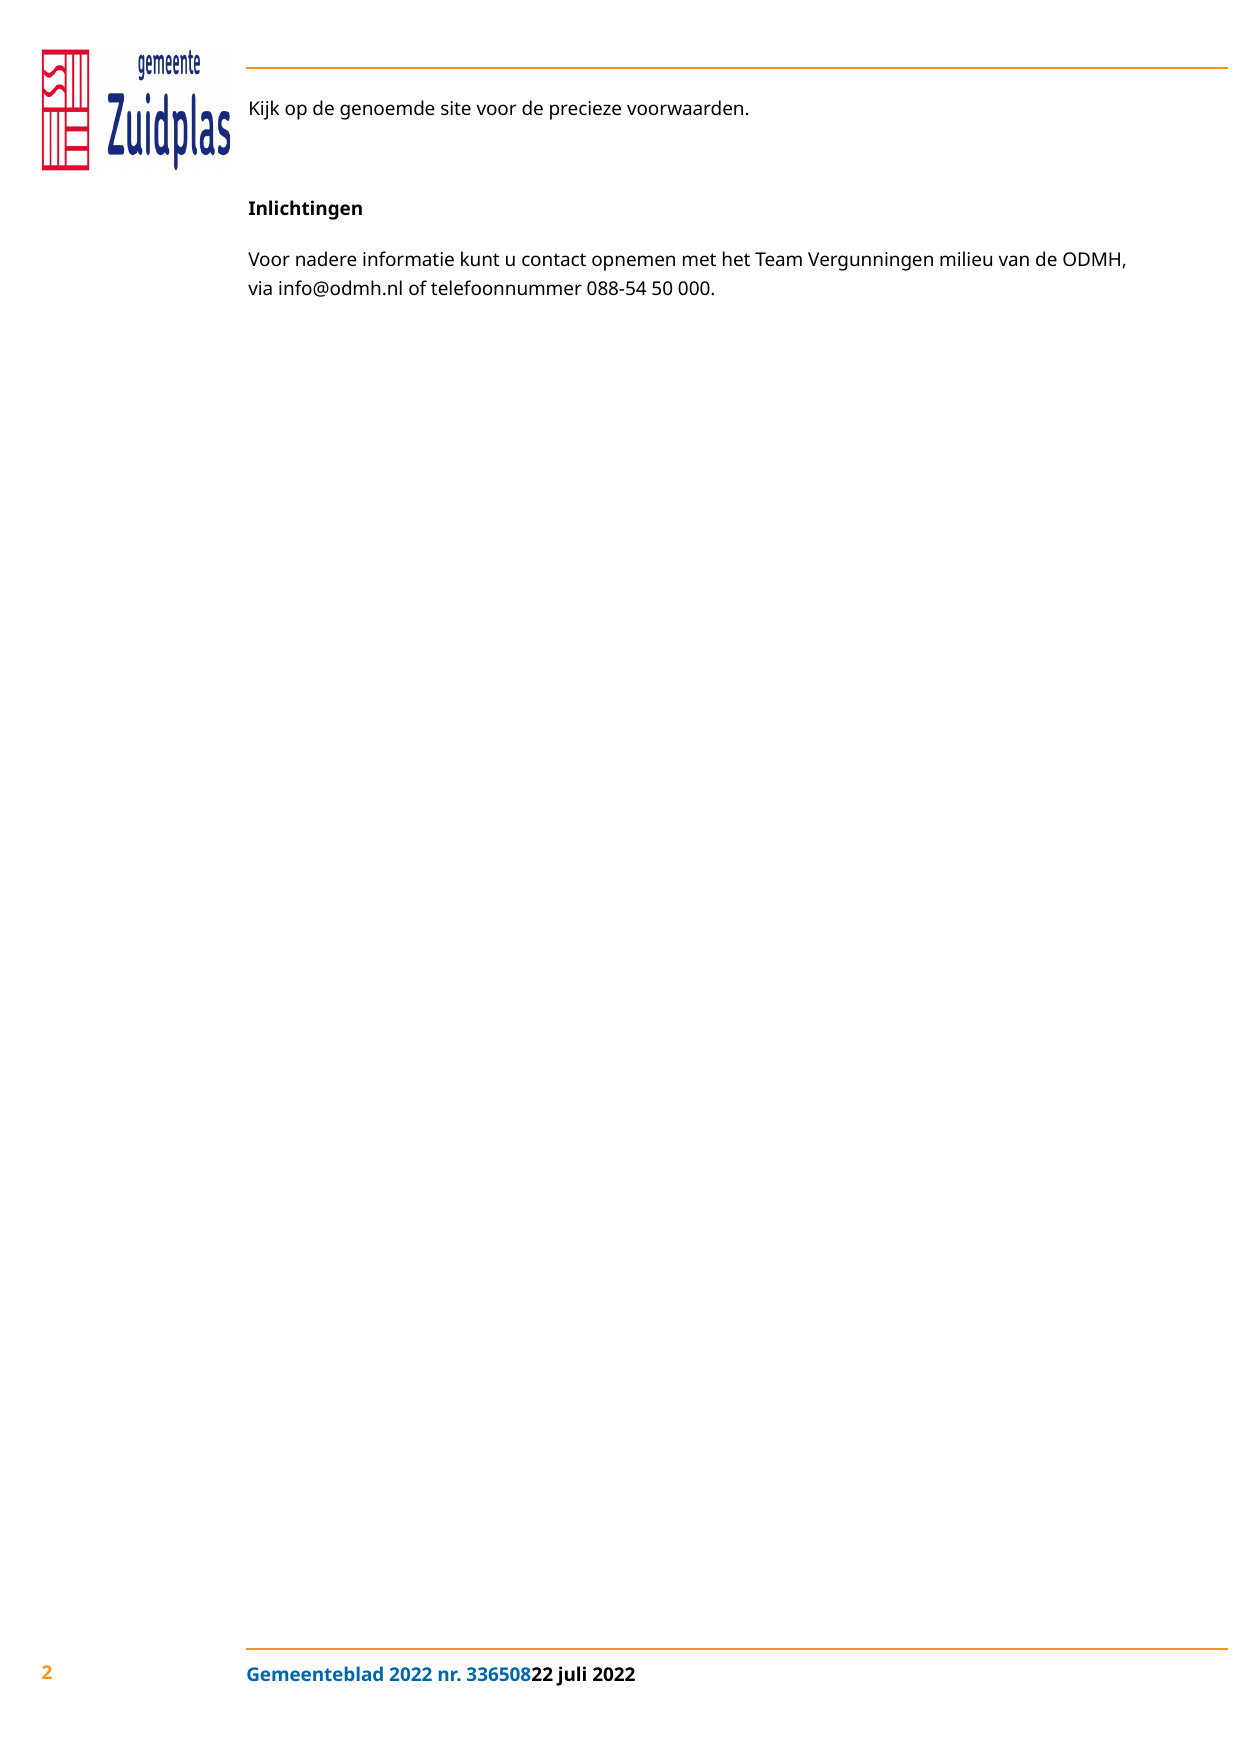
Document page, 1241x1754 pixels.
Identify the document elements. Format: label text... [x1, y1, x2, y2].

text Kijk op de genoemde site voor de precieze voorwaarden. [248, 95, 1152, 121]
picture [41, 47, 231, 172]
text Voor nadere informatie kunt u contact opnemen met het Team Vergunningen milieu van de ODMH, via info@odmh.nl of telefoonnummer 088-54 50 000. [248, 246, 1152, 301]
text Inlichtingen [248, 196, 1152, 221]
